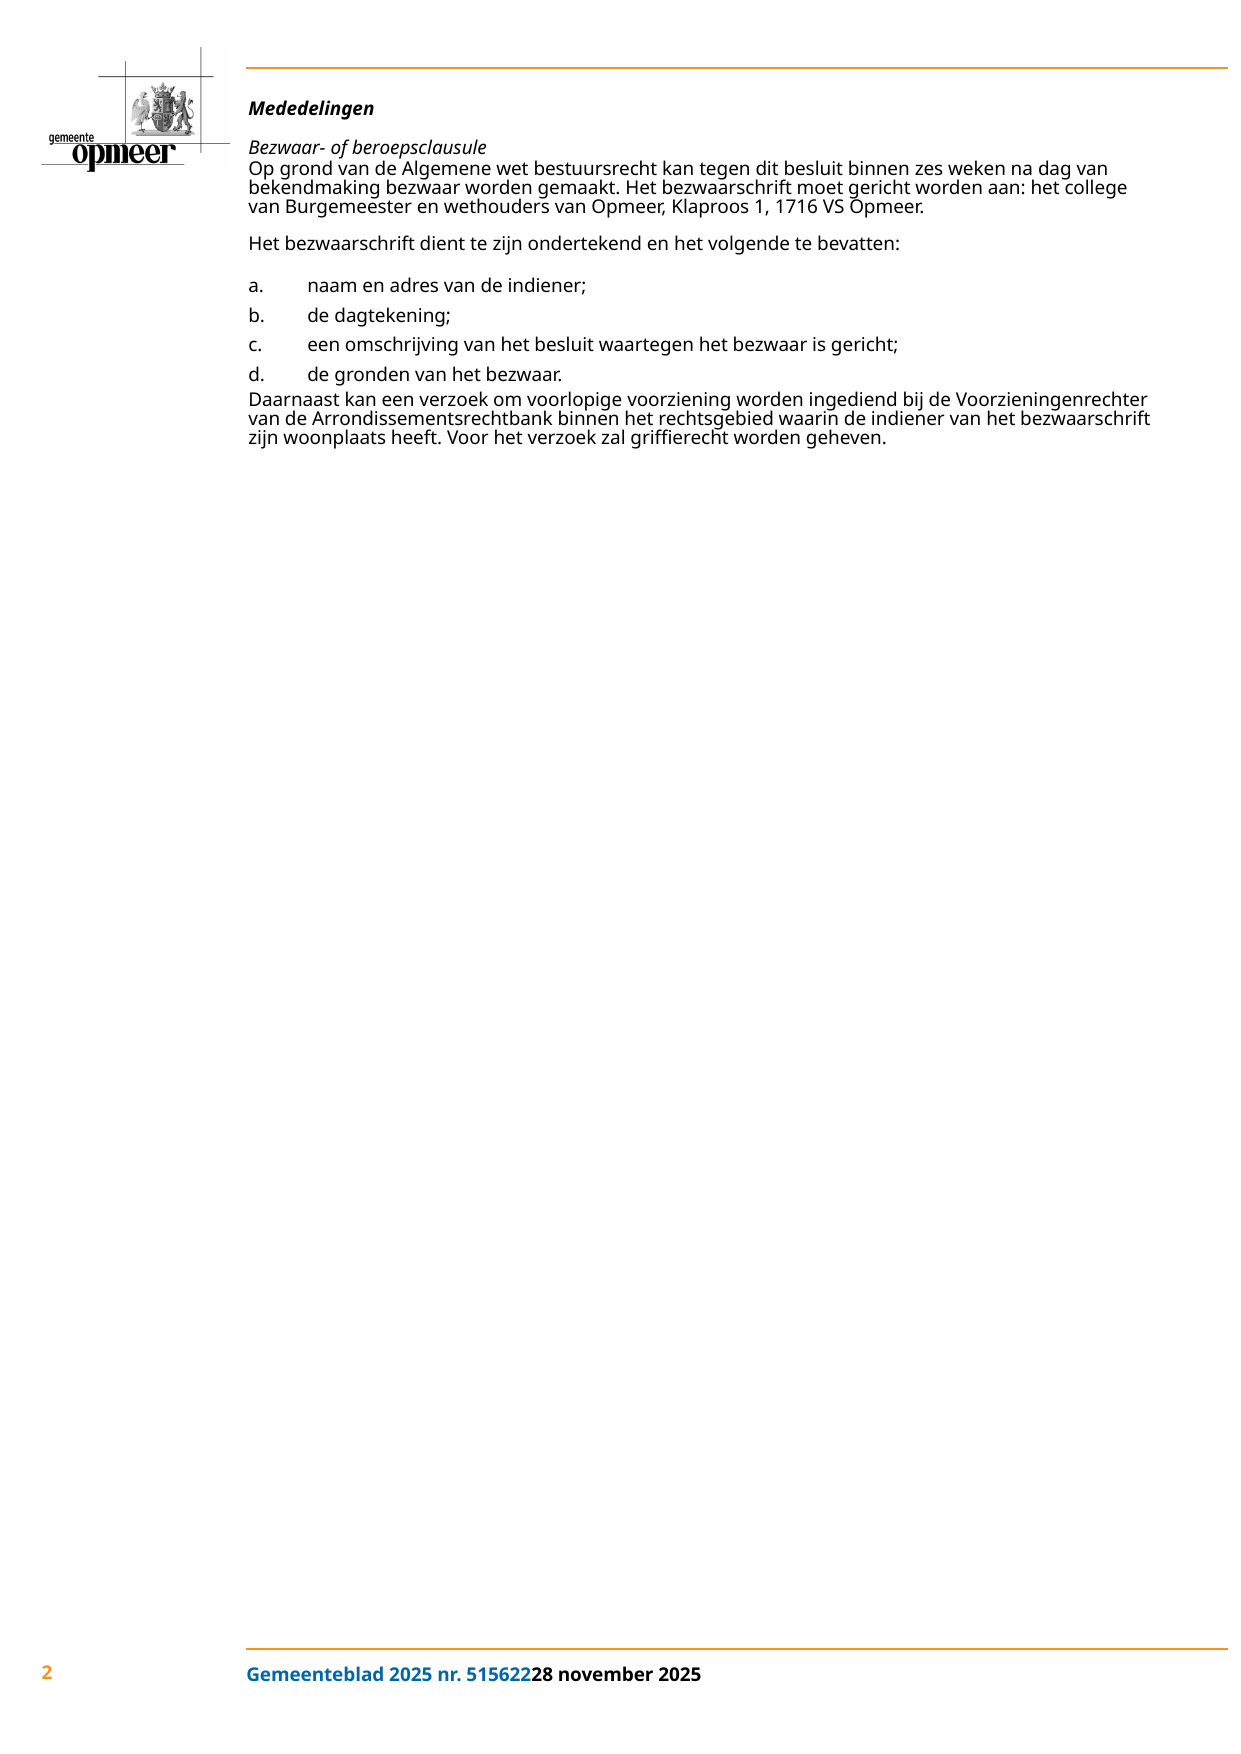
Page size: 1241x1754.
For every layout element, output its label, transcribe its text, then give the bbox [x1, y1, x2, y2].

text Mededelingen [248, 95, 1152, 121]
list de gronden van het bezwaar. [248, 361, 1152, 387]
picture [41, 47, 231, 172]
list de dagtekening; [248, 302, 1152, 328]
text Bezwaar- of beroepsclausule [248, 134, 1152, 160]
list naam en adres van de indiener; [248, 272, 1152, 298]
text Op grond van de Algemene wet bestuursrecht kan tegen dit besluit binnen zes weken na dag van bekendmaking bezwaar worden gemaakt. Het bezwaarschrift moet gericht worden aan: het college van Burgemeester en wethouders van Opmeer, Klaproos 1, 1716 VS Opmeer. [248, 160, 1152, 218]
list een omschrijving van het besluit waartegen het bezwaar is gericht; [248, 331, 1152, 357]
text Daarnaast kan een verzoek om voorlopige voorziening worden ingediend bij de Voorzieningenrechter van de Arrondissementsrechtbank binnen het rechtsgebied waarin de indiener van het bezwaarschrift zijn woonplaats heeft. Voor het verzoek zal griffierecht worden geheven. [248, 391, 1152, 448]
text Het bezwaarschrift dient te zijn ondertekend en het volgende te bevatten: [248, 235, 1152, 254]
